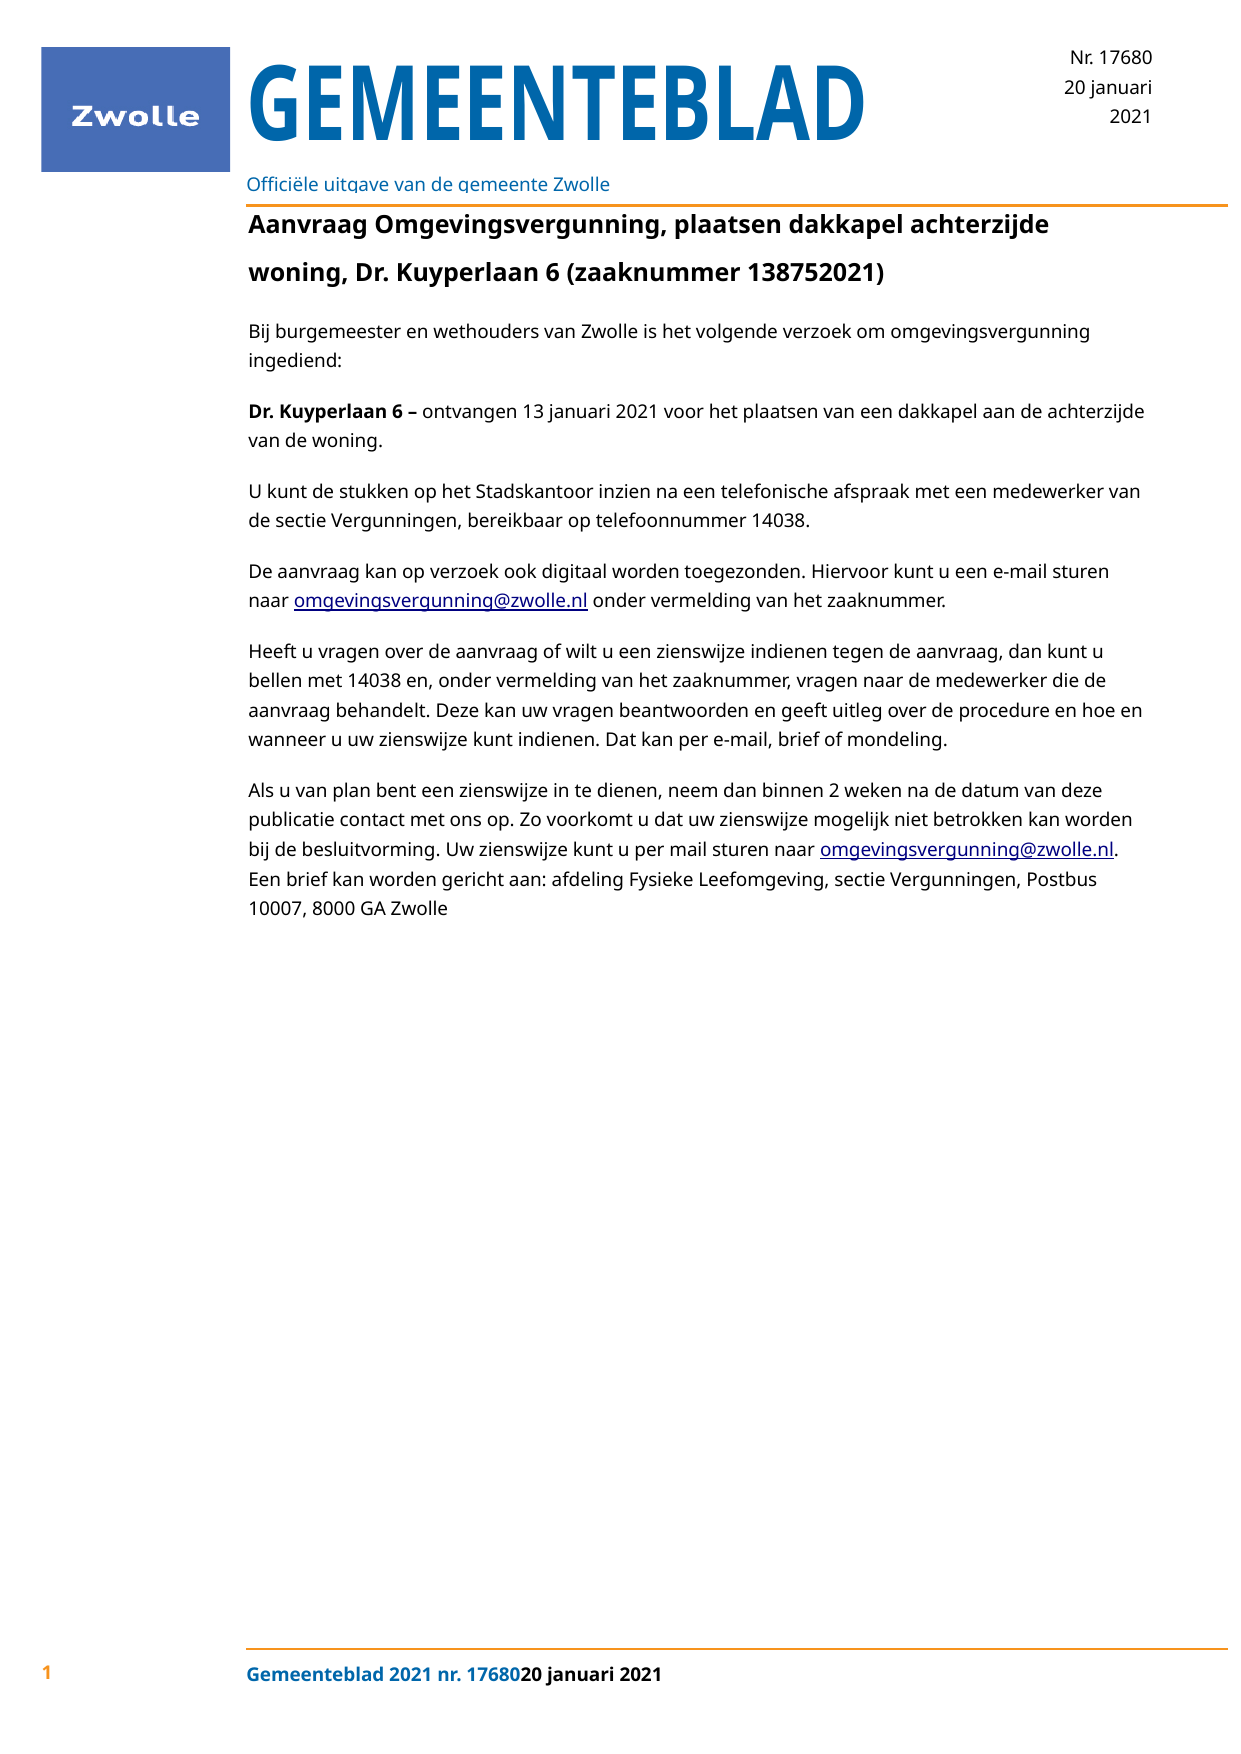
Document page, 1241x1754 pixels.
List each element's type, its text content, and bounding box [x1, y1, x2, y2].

text De aanvraag kan op verzoek ook digitaal worden toegezonden. Hiervoor kunt u een e-mail sturen naar omgevingsvergunning@zwolle.nl onder vermelding van het zaaknummer. [248, 558, 1152, 613]
text Heeft u vragen over de aanvraag of wilt u een zienswijze indienen tegen de aanvraag, dan kunt u bellen met 14038 en, onder vermelding van het zaaknummer, vragen naar de medewerker die de aanvraag behandelt. Deze kan uw vragen beantwoorden en geeft uitleg over de procedure en hoe en wanneer u uw zienswijze kunt indienen. Dat kan per e-mail, brief of mondeling. [248, 638, 1152, 752]
text Bij burgemeester en wethouders van Zwolle is het volgende verzoek om omgevingsvergunning ingediend: [248, 318, 1152, 373]
text Dr. Kuyperlaan 6 – ontvangen 13 januari 2021 voor het plaatsen van een dakkapel aan de achterzijde van de woning. [248, 398, 1152, 453]
picture [41, 47, 231, 172]
text Aanvraag Omgevingsvergunning, plaatsen dakkapel achterzijde woning, Dr. Kuyperlaan 6 (zaaknummer 138752021) [248, 207, 1152, 288]
text U kunt de stukken op het Stadskantoor inzien na een telefonische afspraak met een medewerker van de sectie Vergunningen, bereikbaar op telefoonnummer 14038. [248, 478, 1152, 533]
text Als u van plan bent een zienswijze in te dienen, neem dan binnen 2 weken na de datum van deze publicatie contact met ons op. Zo voorkomt u dat uw zienswijze mogelijk niet betrokken kan worden bij de besluitvorming. Uw zienswijze kunt u per mail sturen naar omgevingsvergunning@zwolle.nl. Een brief kan worden gericht aan: afdeling Fysieke Leefomgeving, sectie Vergunningen, Postbus 10007, 8000 GA Zwolle [248, 777, 1152, 921]
